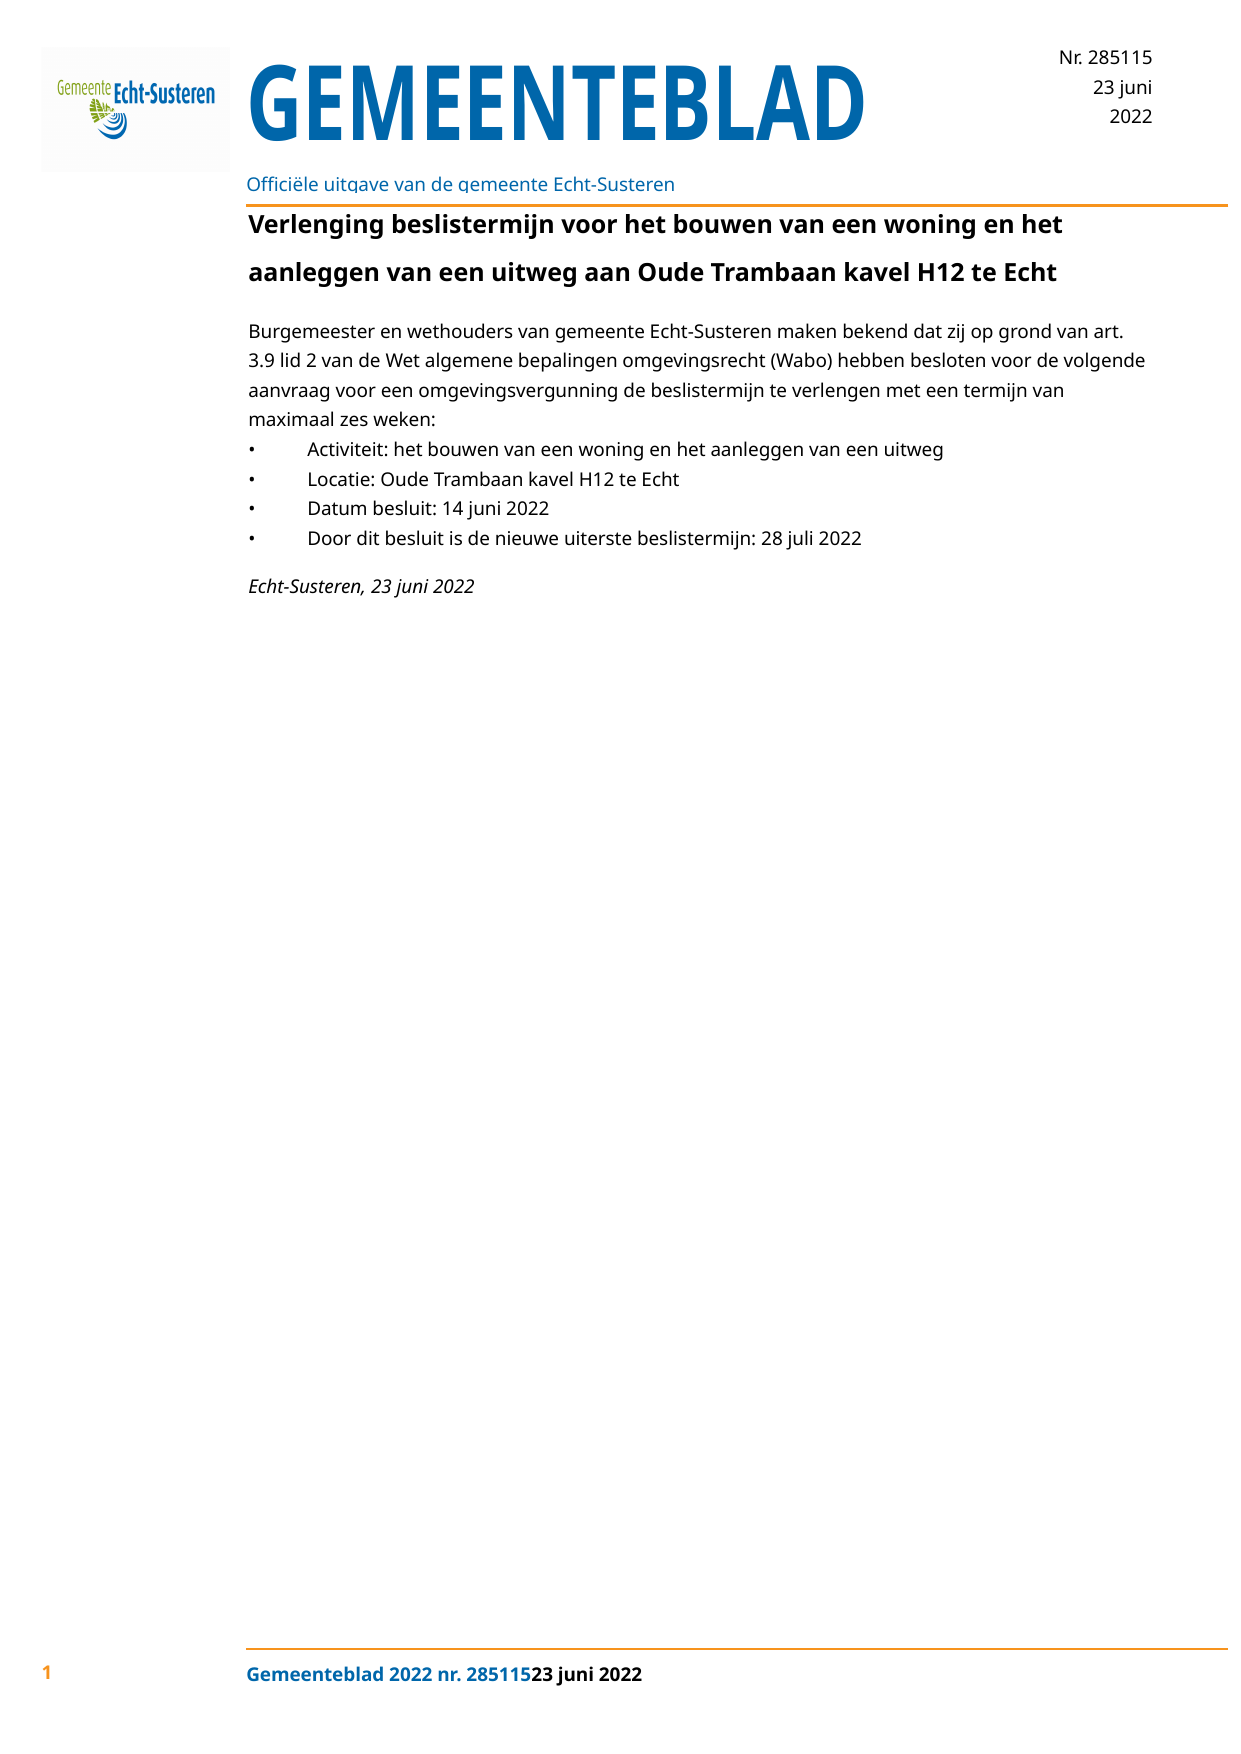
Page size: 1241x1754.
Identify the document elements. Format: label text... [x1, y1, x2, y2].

text Echt-Susteren, 23 juni 2022 [248, 573, 1152, 598]
text Verlenging beslistermijn voor het bouwen van een woning en het aanleggen van een uitweg aan Oude Trambaan kavel H12 te Echt [248, 207, 1152, 288]
list Locatie: Oude Trambaan kavel H12 te Echt [248, 466, 1152, 492]
text Burgemeester en wethouders van gemeente Echt-Susteren maken bekend dat zij op grond van art. 3.9 lid 2 van de Wet algemene bepalingen omgevingsrecht (Wabo) hebben besloten voor de volgende aanvraag voor een omgevingsvergunning de beslistermijn te verlengen met een termijn van maximaal zes weken: [248, 318, 1152, 432]
picture [41, 47, 231, 172]
list Door dit besluit is de nieuwe uiterste beslistermijn: 28 juli 2022 [248, 525, 1152, 551]
list Activiteit: het bouwen van een woning en het aanleggen van een uitweg [248, 436, 1152, 462]
list Datum besluit: 14 juni 2022 [248, 495, 1152, 521]
